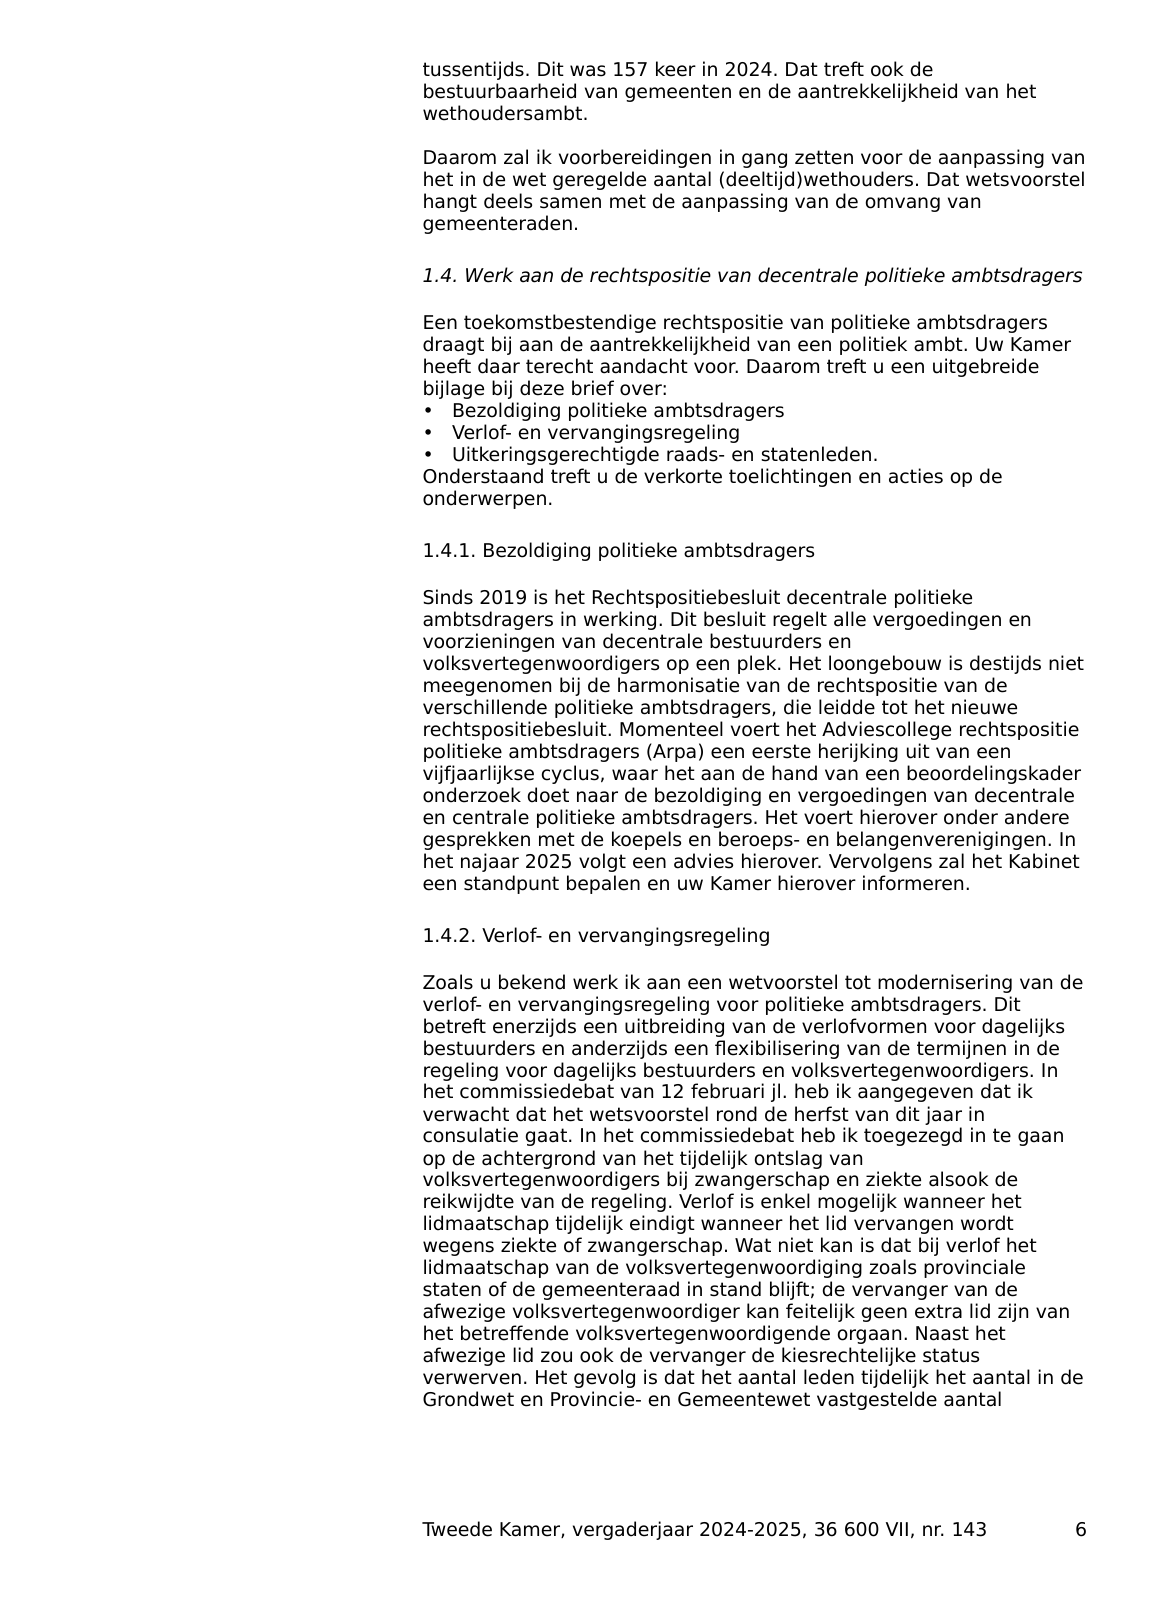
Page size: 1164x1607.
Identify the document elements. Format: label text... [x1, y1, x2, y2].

subtitle 1.4. Werk aan de rechtspositie van decentrale politieke ambtsdragers [422, 265, 1087, 287]
subtitle 1.4.1. Bezoldiging politieke ambtsdragers [422, 540, 1087, 562]
text Daarom zal ik voorbereidingen in gang zetten voor de aanpassing van het in de wet geregelde aantal (deeltijd)wethouders. Dat wetsvoorstel hangt deels samen met de aanpassing van de omvang van gemeenteraden. [422, 147, 1087, 235]
text • Bezoldiging politieke ambtsdragers [422, 400, 1087, 422]
text Een toekomstbestendige rechtspositie van politieke ambtsdragers draagt bij aan de aantrekkelijkheid van een politiek ambt. Uw Kamer heeft daar terecht aandacht voor. Daarom treft u een uitgebreide bijlage bij deze brief over: [422, 312, 1087, 400]
text tussentijds. Dit was 157 keer in 2024. Dat treft ook de bestuurbaarheid van gemeenten en de aantrekkelijkheid van het wethoudersambt. [422, 59, 1087, 125]
text • Uitkeringsgerechtigde raads- en statenleden. [422, 444, 1087, 466]
text • Verlof- en vervangingsregeling [422, 422, 1087, 444]
text Onderstaand treft u de verkorte toelichtingen en acties op de onderwerpen. [422, 466, 1087, 510]
text Zoals u bekend werk ik aan een wetvoorstel tot modernisering van de verlof- en vervangingsregeling voor politieke ambtsdragers. Dit betreft enerzijds een uitbreiding van de verlofvormen voor dagelijks bestuurders en anderzijds een flexibilisering van de termijnen in de regeling voor dagelijks bestuurders en volksvertegenwoordigers. In het commissiedebat van 12 februari jl. heb ik aangegeven dat ik verwacht dat het wetsvoorstel rond de herfst van dit jaar in consulatie gaat. In het commissiedebat heb ik toegezegd in te gaan op de achtergrond van het tijdelijk ontslag van volksvertegenwoordigers bij zwangerschap en ziekte alsook de reikwijdte van de regeling. Verlof is enkel mogelijk wanneer het lidmaatschap tijdelijk eindigt wanneer het lid vervangen wordt wegens ziekte of zwangerschap. Wat niet kan is dat bij verlof het lidmaatschap van de volksvertegenwoordiging zoals provinciale staten of de gemeenteraad in stand blijft; de vervanger van de afwezige volksvertegenwoordiger kan feitelijk geen extra lid zijn van het betreffende volksvertegenwoordigende orgaan. Naast het afwezige lid zou ook de vervanger de kiesrechtelijke status verwerven. Het gevolg is dat het aantal leden tijdelijk het aantal in de Grondwet en Provincie- en Gemeentewet vastgestelde aantal [422, 972, 1087, 1411]
subtitle 1.4.2. Verlof- en vervangingsregeling [422, 924, 1087, 947]
text Sinds 2019 is het Rechtspositiebesluit decentrale politieke ambtsdragers in werking. Dit besluit regelt alle vergoedingen en voorzieningen van decentrale bestuurders en volksvertegenwoordigers op een plek. Het loongebouw is destijds niet meegenomen bij de harmonisatie van de rechtspositie van de verschillende politieke ambtsdragers, die leidde tot het nieuwe rechtspositiebesluit. Momenteel voert het Adviescollege rechtspositie politieke ambtsdragers (Arpa) een eerste herijking uit van een vijfjaarlijkse cyclus, waar het aan de hand van een beoordelingskader onderzoek doet naar de bezoldiging en vergoedingen van decentrale en centrale politieke ambtsdragers. Het voert hierover onder andere gesprekken met de koepels en beroeps- en belangenverenigingen. In het najaar 2025 volgt een advies hierover. Vervolgens zal het Kabinet een standpunt bepalen en uw Kamer hierover informeren. [422, 587, 1087, 894]
